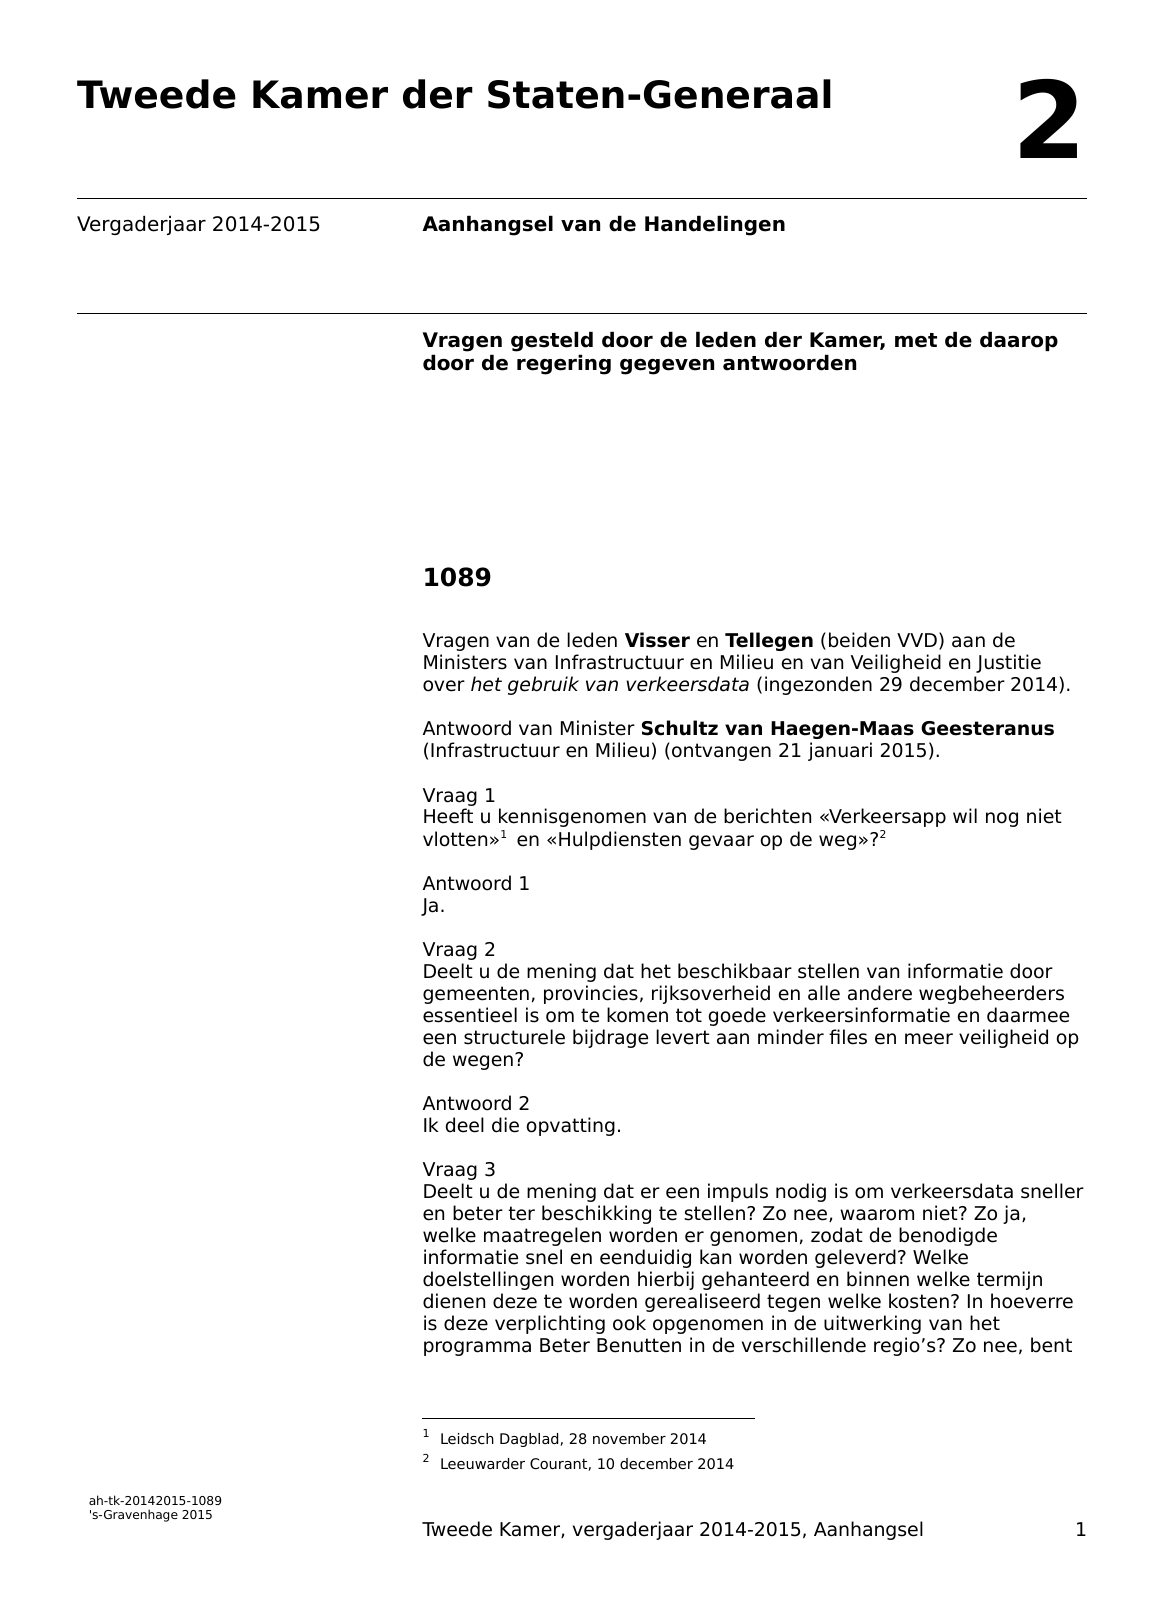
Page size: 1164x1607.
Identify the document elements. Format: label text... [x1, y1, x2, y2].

table_cell Vragen gesteld door de leden der Kamer, met de daarop door de regering gegeven antwoorden [422, 314, 1087, 375]
text Antwoord van Minister Schultz van Haegen-Maas Geesteranus (Infrastructuur en Milieu) (ontvangen 21 januari 2015). [422, 718, 1087, 762]
text 's-Gravenhage 2015 [88, 1508, 323, 1522]
table_cell Aanhangsel van de Handelingen [422, 199, 1087, 313]
text Ja. [422, 894, 1087, 917]
text 1089 [422, 563, 1087, 592]
text Leeuwarder Courant, 10 december 2014 [422, 1452, 1087, 1474]
text Heeft u kennisgenomen van de berichten «Verkeersapp wil nog niet vlotten» en «Hulpdiensten gevaar op de weg»? [422, 806, 1087, 850]
text Antwoord 1 [422, 873, 1087, 894]
text Vraag 2 [422, 939, 1087, 961]
table_cell Vergaderjaar 2014-2015 [77, 199, 422, 313]
text Vragen van de leden Visser en Tellegen (beiden VVD) aan de Ministers van Infrastructuur en Milieu en van Veiligheid en Justitie over het gebruik van verkeersdata (ingezonden 29 december 2014). [422, 630, 1087, 696]
text Vraag 1 [422, 784, 1087, 806]
text Ik deel die opvatting. [422, 1115, 1087, 1137]
text Leidsch Dagblad, 28 november 2014 [422, 1427, 1087, 1449]
text Deelt u de mening dat het beschikbaar stellen van informatie door gemeenten, provincies, rijksoverheid en alle andere wegbeheerders essentieel is om te komen tot goede verkeersinformatie en daarmee een structurele bijdrage levert aan minder files en meer veiligheid op de wegen? [422, 961, 1087, 1071]
text Antwoord 2 [422, 1093, 1087, 1115]
table_cell [77, 314, 422, 375]
text ah-tk-20142015-1089 [88, 1494, 323, 1508]
table_header 2 [886, 59, 1087, 198]
table_header Tweede Kamer der Staten-Generaal [77, 59, 886, 198]
text Deelt u de mening dat er een impuls nodig is om verkeersdata sneller en beter ter beschikking te stellen? Zo nee, waarom niet? Zo ja, welke maatregelen worden er genomen, zodat de benodigde informatie snel en eenduidig kan worden geleverd? Welke doelstellingen worden hierbij gehanteerd en binnen welke termijn dienen deze te worden gerealiseerd tegen welke kosten? In hoeverre is deze verplichting ook opgenomen in de uitwerking van het programma Beter Benutten in de verschillende regio’s? Zo nee, bent [422, 1181, 1087, 1357]
text Vraag 3 [422, 1159, 1087, 1181]
